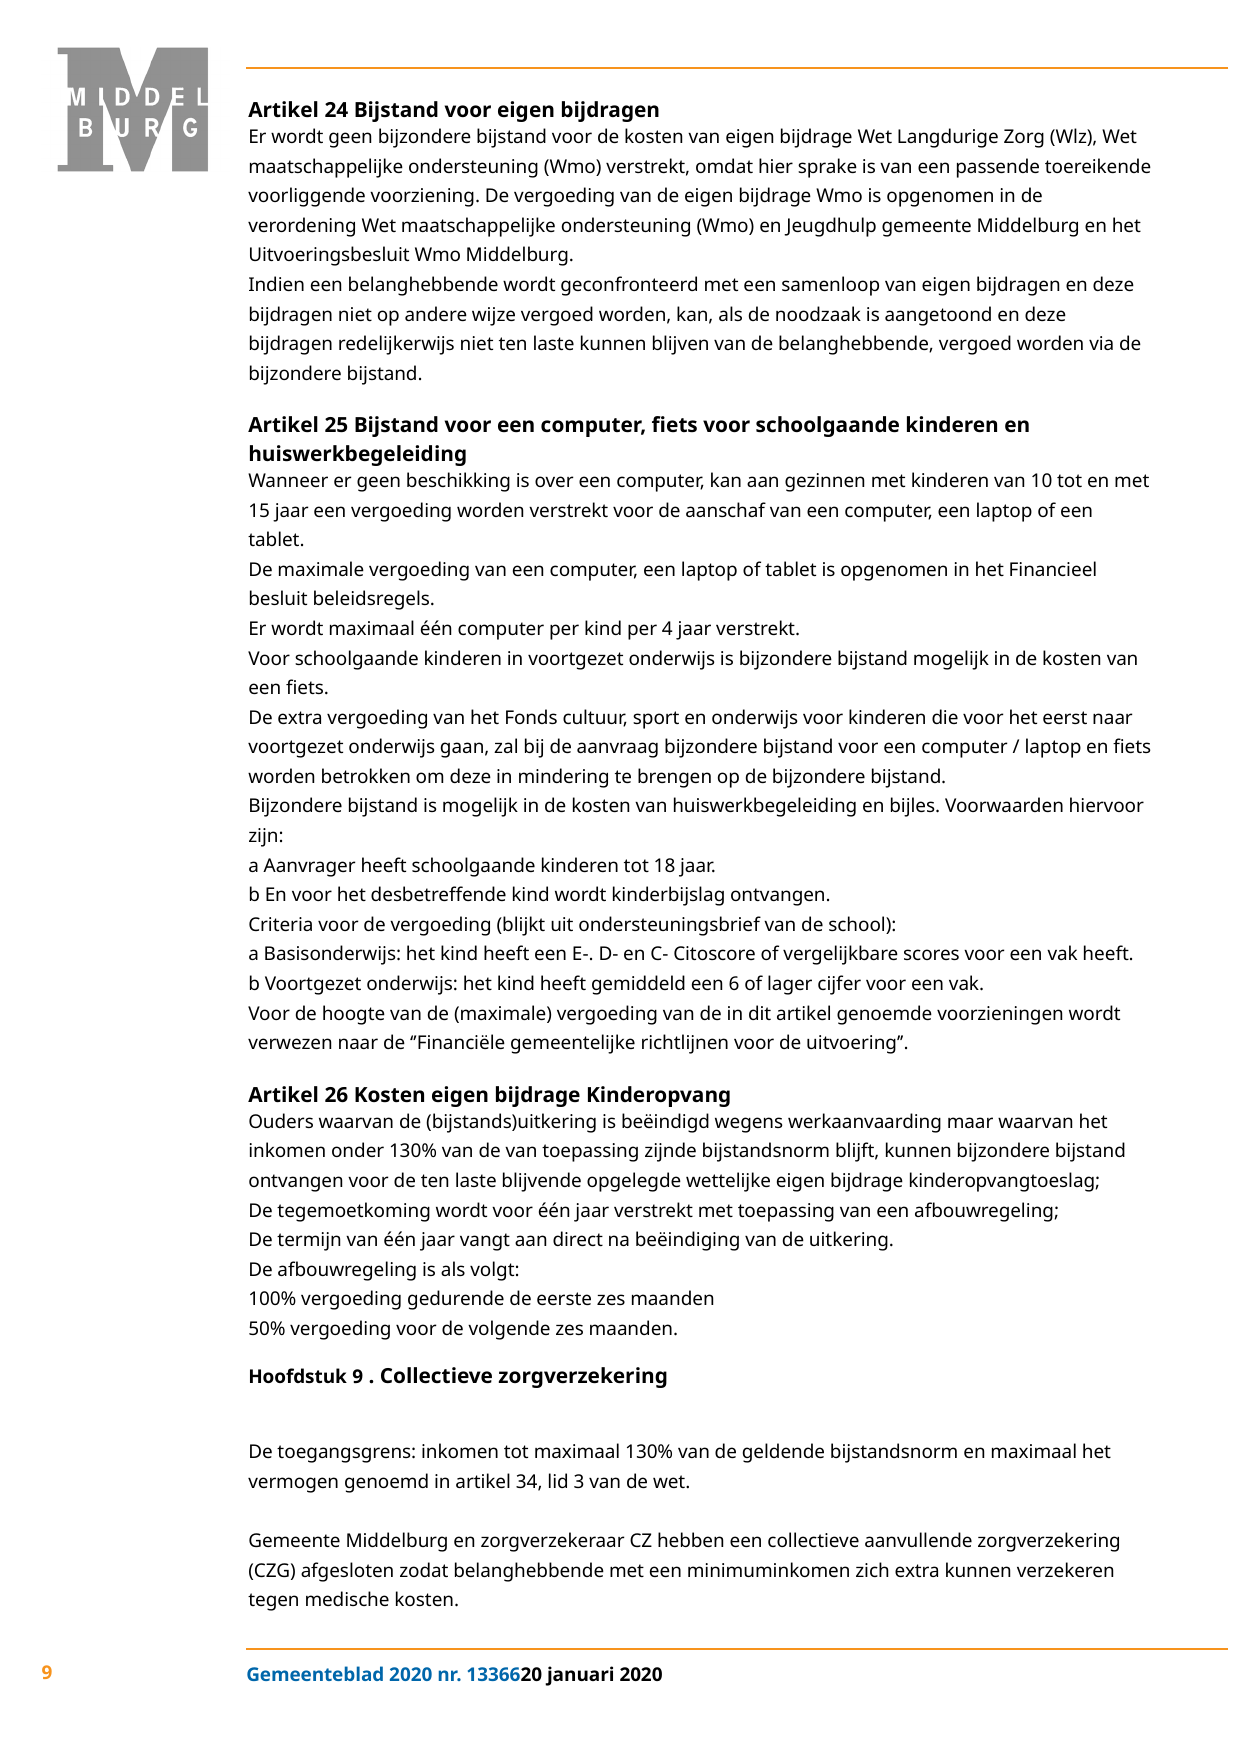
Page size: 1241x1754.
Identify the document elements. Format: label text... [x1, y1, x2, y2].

text Criteria voor de vergoeding (blijkt uit ondersteuningsbrief van de school): [248, 911, 1152, 937]
text De afbouwregeling is als volgt: [248, 1256, 1152, 1282]
text Artikel 25 Bijstand voor een computer, fiets voor schoolgaande kinderen en huiswerkbegeleiding [248, 410, 1152, 467]
text 50% vergoeding voor de volgende zes maanden. [248, 1315, 1152, 1341]
text Er wordt maximaal één computer per kind per 4 jaar verstrekt. [248, 615, 1152, 641]
text Gemeente Middelburg en zorgverzekeraar CZ hebben een collectieve aanvullende zorgverzekering (CZG) afgesloten zodat belanghebbende met een minimuminkomen zich extra kunnen verzekeren tegen medische kosten. [248, 1527, 1152, 1612]
text Indien een belanghebbende wordt geconfronteerd met een samenloop van eigen bijdragen en deze bijdragen niet op andere wijze vergoed worden, kan, als de noodzaak is aangetoond en deze bijdragen redelijkerwijs niet ten laste kunnen blijven van de belanghebbende, vergoed worden via de bijzondere bijstand. [248, 271, 1152, 386]
text Artikel 24 Bijstand voor eigen bijdragen [248, 95, 1152, 123]
text Voor de hoogte van de (maximale) vergoeding van de in dit artikel genoemde voorzieningen wordt verwezen naar de ‘’Financiële gemeentelijke richtlijnen voor de uitvoering’’. [248, 1000, 1152, 1055]
text Hoofdstuk 9 . Collectieve zorgverzekering [248, 1361, 1152, 1389]
text a Aanvrager heeft schoolgaande kinderen tot 18 jaar. [248, 852, 1152, 877]
text Ouders waarvan de (bijstands)uitkering is beëindigd wegens werkaanvaarding maar waarvan het inkomen onder 130% van de van toepassing zijnde bijstandsnorm blijft, kunnen bijzondere bijstand ontvangen voor de ten laste blijvende opgelegde wettelijke eigen bijdrage kinderopvangtoeslag; [248, 1108, 1152, 1193]
text De tegemoetkoming wordt voor één jaar verstrekt met toepassing van een afbouwregeling; [248, 1197, 1152, 1223]
text 100% vergoeding gedurende de eerste zes maanden [248, 1286, 1152, 1311]
text Voor schoolgaande kinderen in voortgezet onderwijs is bijzondere bijstand mogelijk in de kosten van een fiets. [248, 645, 1152, 700]
text Er wordt geen bijzondere bijstand voor de kosten van eigen bijdrage Wet Langdurige Zorg (Wlz), Wet maatschappelijke ondersteuning (Wmo) verstrekt, omdat hier sprake is van een passende toereikende voorliggende voorziening. De vergoeding van de eigen bijdrage Wmo is opgenomen in de verordening Wet maatschappelijke ondersteuning (Wmo) en Jeugdhulp gemeente Middelburg en het Uitvoeringsbesluit Wmo Middelburg. [248, 123, 1152, 267]
text Artikel 26 Kosten eigen bijdrage Kinderopvang [248, 1080, 1152, 1108]
text b Voortgezet onderwijs: het kind heeft gemiddeld een 6 of lager cijfer voor een vak. [248, 970, 1152, 996]
text De termijn van één jaar vangt aan direct na beëindiging van de uitkering. [248, 1226, 1152, 1252]
text Bijzondere bijstand is mogelijk in de kosten van huiswerkbegeleiding en bijles. Voorwaarden hiervoor zijn: [248, 793, 1152, 848]
text De extra vergoeding van het Fonds cultuur, sport en onderwijs voor kinderen die voor het eerst naar voortgezet onderwijs gaan, zal bij de aanvraag bijzondere bijstand voor een computer / laptop en fiets worden betrokken om deze in mindering te brengen op de bijzondere bijstand. [248, 704, 1152, 789]
picture [41, 47, 231, 172]
text Wanneer er geen beschikking is over een computer, kan aan gezinnen met kinderen van 10 tot en met 15 jaar een vergoeding worden verstrekt voor de aanschaf van een computer, een laptop of een tablet. [248, 467, 1152, 552]
text De toegangsgrens: inkomen tot maximaal 130% van de geldende bijstandsnorm en maximaal het vermogen genoemd in artikel 34, lid 3 van de wet. [248, 1438, 1152, 1494]
text a Basisonderwijs: het kind heeft een E-. D- en C- Citoscore of vergelijkbare scores voor een vak heeft. [248, 941, 1152, 966]
text De maximale vergoeding van een computer, een laptop of tablet is opgenomen in het Financieel besluit beleidsregels. [248, 556, 1152, 611]
text b En voor het desbetreffende kind wordt kinderbijslag ontvangen. [248, 881, 1152, 907]
